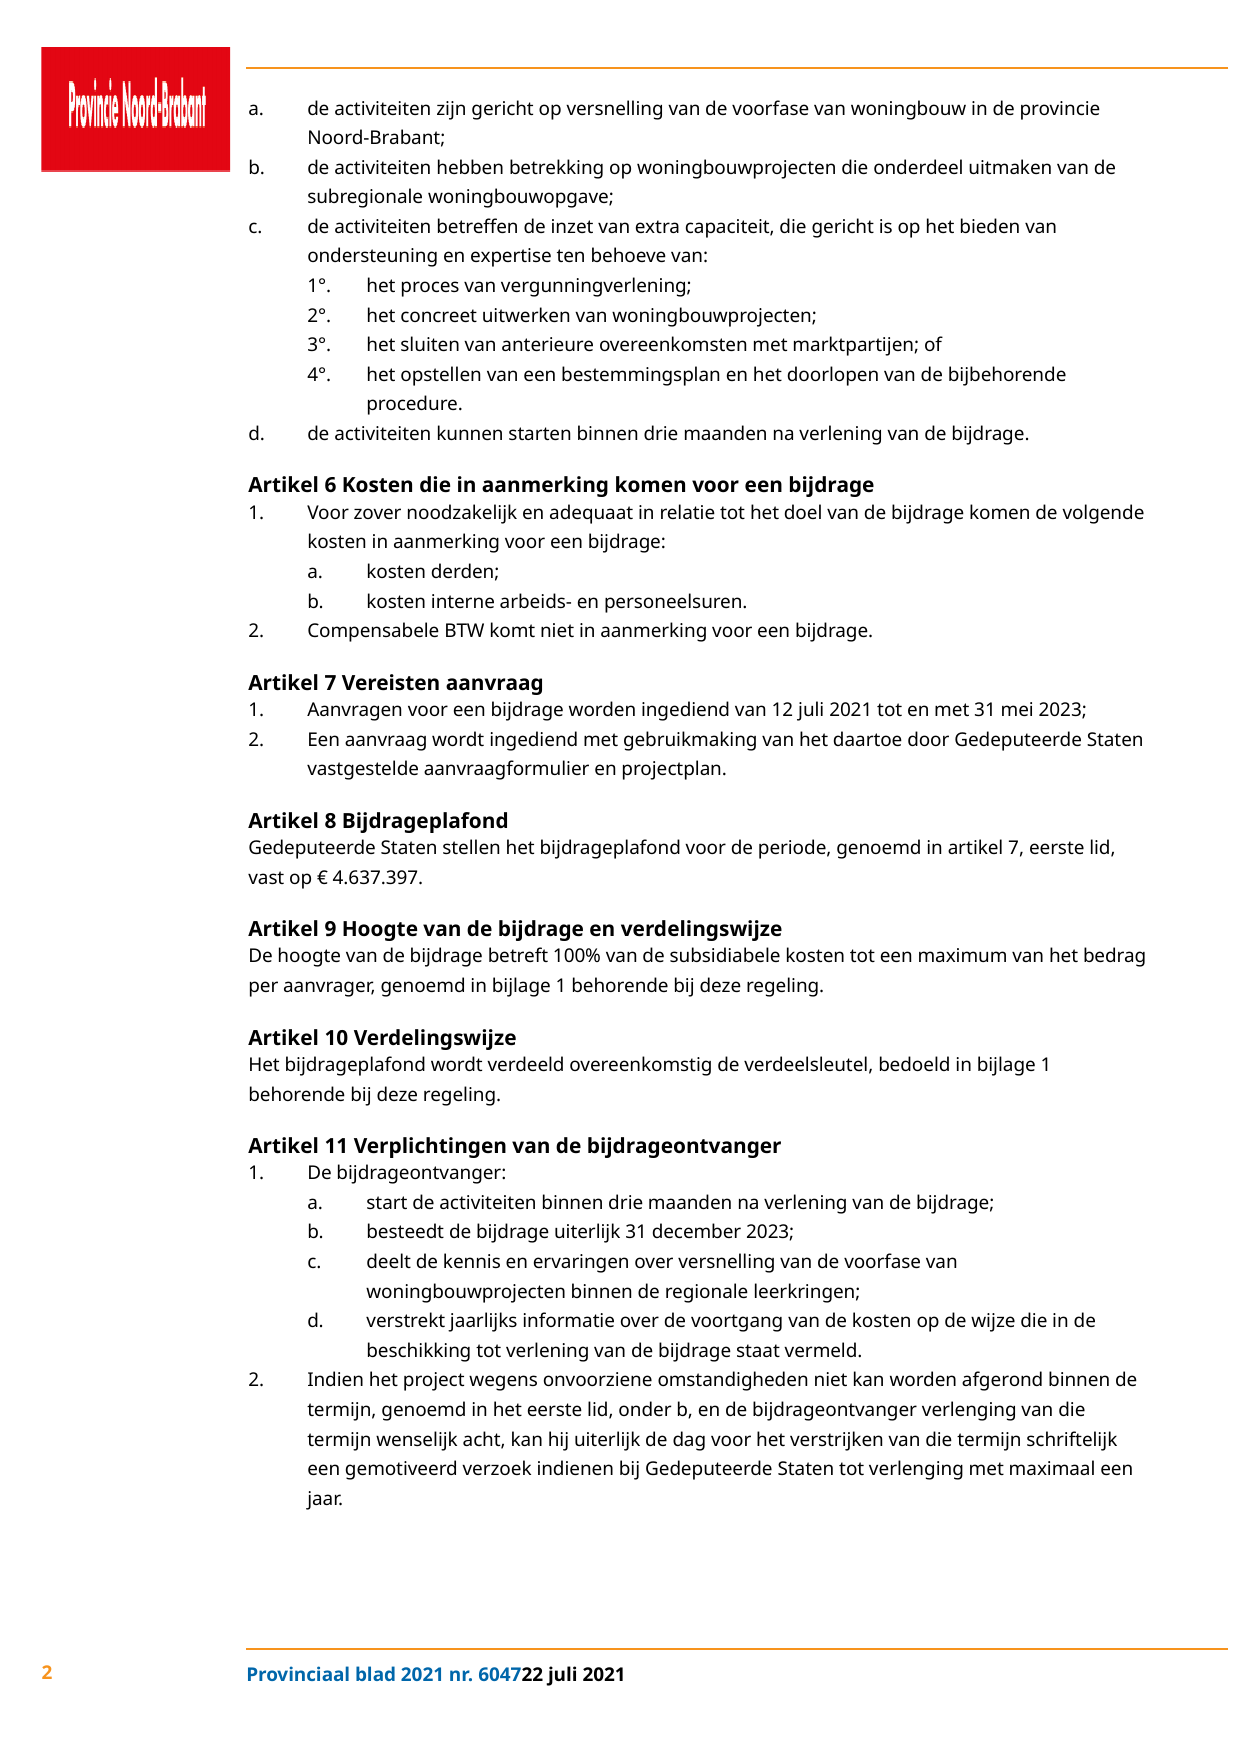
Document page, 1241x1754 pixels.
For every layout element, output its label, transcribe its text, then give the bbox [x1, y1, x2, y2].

list het sluiten van anterieure overeenkomsten met marktpartijen; of [307, 331, 1152, 357]
list Compensabele BTW komt niet in aanmerking voor een bijdrage. [248, 617, 1152, 643]
list de activiteiten zijn gericht op versnelling van de voorfase van woningbouw in de provincie Noord-Brabant; [248, 95, 1152, 150]
text Het bijdrageplafond wordt verdeeld overeenkomstig de verdeelsleutel, bedoeld in bijlage 1 behorende bij deze regeling. [248, 1051, 1152, 1106]
text Artikel 7 Vereisten aanvraag [248, 668, 1152, 696]
list verstrekt jaarlijks informatie over de voortgang van de kosten op de wijze die in de beschikking tot verlening van de bijdrage staat vermeld. [307, 1307, 1152, 1363]
text Artikel 6 Kosten die in aanmerking komen voor een bijdrage [248, 471, 1152, 499]
text Artikel 8 Bijdrageplafond [248, 806, 1152, 834]
list kosten derden; [307, 558, 1152, 584]
list Aanvragen voor een bijdrage worden ingediend van 12 juli 2021 tot en met 31 mei 2023; [248, 696, 1152, 722]
text Artikel 9 Hoogte van de bijdrage en verdelingswijze [248, 914, 1152, 943]
list deelt de kennis en ervaringen over versnelling van de voorfase van woningbouwprojecten binnen de regionale leerkringen; [307, 1248, 1152, 1304]
list het opstellen van een bestemmingsplan en het doorlopen van de bijbehorende procedure. [307, 361, 1152, 416]
text Gedeputeerde Staten stellen het bijdrageplafond voor de periode, genoemd in artikel 7, eerste lid, vast op € 4.637.397. [248, 834, 1152, 889]
list Voor zover noodzakelijk en adequaat in relatie tot het doel van de bijdrage komen de volgende kosten in aanmerking voor een bijdrage: [248, 499, 1152, 554]
list het proces van vergunningverlening; [307, 272, 1152, 298]
list de activiteiten kunnen starten binnen drie maanden na verlening van de bijdrage. [248, 420, 1152, 446]
list de activiteiten hebben betrekking op woningbouwprojecten die onderdeel uitmaken van de subregionale woningbouwopgave; [248, 154, 1152, 209]
text De hoogte van de bijdrage betreft 100% van de subsidiabele kosten tot een maximum van het bedrag per aanvrager, genoemd in bijlage 1 behorende bij deze regeling. [248, 943, 1152, 998]
text Artikel 10 Verdelingswijze [248, 1023, 1152, 1051]
list Een aanvraag wordt ingediend met gebruikmaking van het daartoe door Gedeputeerde Staten vastgestelde aanvraagformulier en projectplan. [248, 726, 1152, 781]
list Indien het project wegens onvoorziene omstandigheden niet kan worden afgerond binnen de termijn, genoemd in het eerste lid, onder b, en de bijdrageontvanger verlenging van die termijn wenselijk acht, kan hij uiterlijk de dag voor het verstrijken van die termijn schriftelijk een gemotiveerd verzoek indienen bij Gedeputeerde Staten tot verlenging met maximaal een jaar. [248, 1367, 1152, 1511]
list kosten interne arbeids- en personeelsuren. [307, 588, 1152, 613]
text Artikel 11 Verplichtingen van de bijdrageontvanger [248, 1131, 1152, 1159]
list besteedt de bijdrage uiterlijk 31 december 2023; [307, 1219, 1152, 1244]
list De bijdrageontvanger: [248, 1159, 1152, 1185]
picture [41, 47, 231, 172]
list start de activiteiten binnen drie maanden na verlening van de bijdrage; [307, 1189, 1152, 1215]
list het concreet uitwerken van woningbouwprojecten; [307, 302, 1152, 328]
list de activiteiten betreffen de inzet van extra capaciteit, die gericht is op het bieden van ondersteuning en expertise ten behoeve van: [248, 213, 1152, 268]
